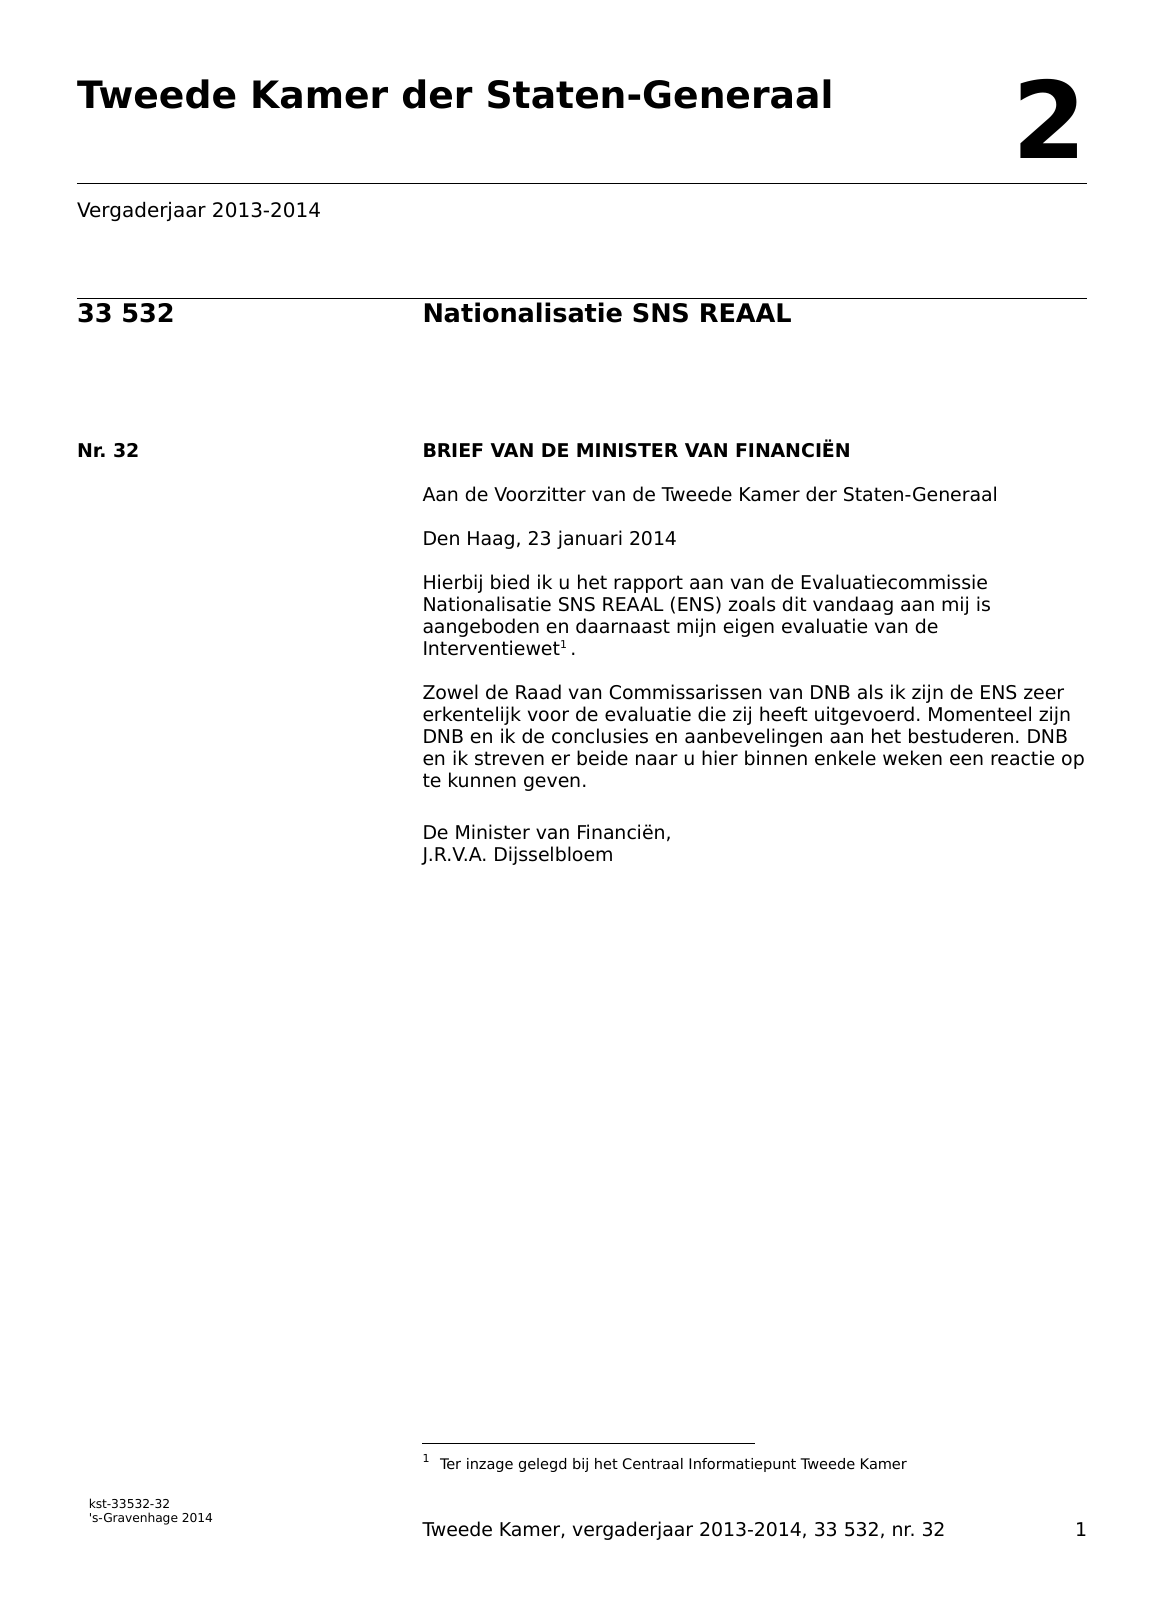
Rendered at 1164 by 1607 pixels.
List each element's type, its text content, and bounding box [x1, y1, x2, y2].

table_header Tweede Kamer der Staten-Generaal [77, 59, 886, 183]
subtitle 33 532 Nationalisatie SNS REAAL [77, 299, 1087, 329]
text Aan de Voorzitter van de Tweede Kamer der Staten-Generaal [422, 484, 1087, 506]
text 's-Gravenhage 2014 [88, 1511, 323, 1525]
text Zowel de Raad van Commissarissen van DNB als ik zijn de ENS zeer erkentelijk voor de evaluatie die zij heeft uitgevoerd. Momenteel zijn DNB en ik de conclusies en aanbevelingen aan het bestuderen. DNB en ik streven er beide naar u hier binnen enkele weken een reactie op te kunnen geven. [422, 682, 1087, 792]
subtitle Nr. 32 BRIEF VAN DE MINISTER VAN FINANCIËN [77, 440, 1087, 462]
table_header 2 [886, 59, 1087, 183]
text De Minister van Financiën, J.R.V.A. Dijsselbloem [422, 822, 1087, 866]
text Hierbij bied ik u het rapport aan van de Evaluatiecommissie Nationalisatie SNS REAAL (ENS) zoals dit vandaag aan mij is aangeboden en daarnaast mijn eigen evaluatie van de Interventiewet. [422, 572, 1087, 660]
text Ter inzage gelegd bij het Centraal Informatiepunt Tweede Kamer [422, 1452, 1087, 1474]
text Den Haag, 23 januari 2014 [422, 528, 1087, 550]
text kst-33532-32 [88, 1497, 323, 1511]
table_cell Vergaderjaar 2013-2014 [77, 184, 1087, 298]
